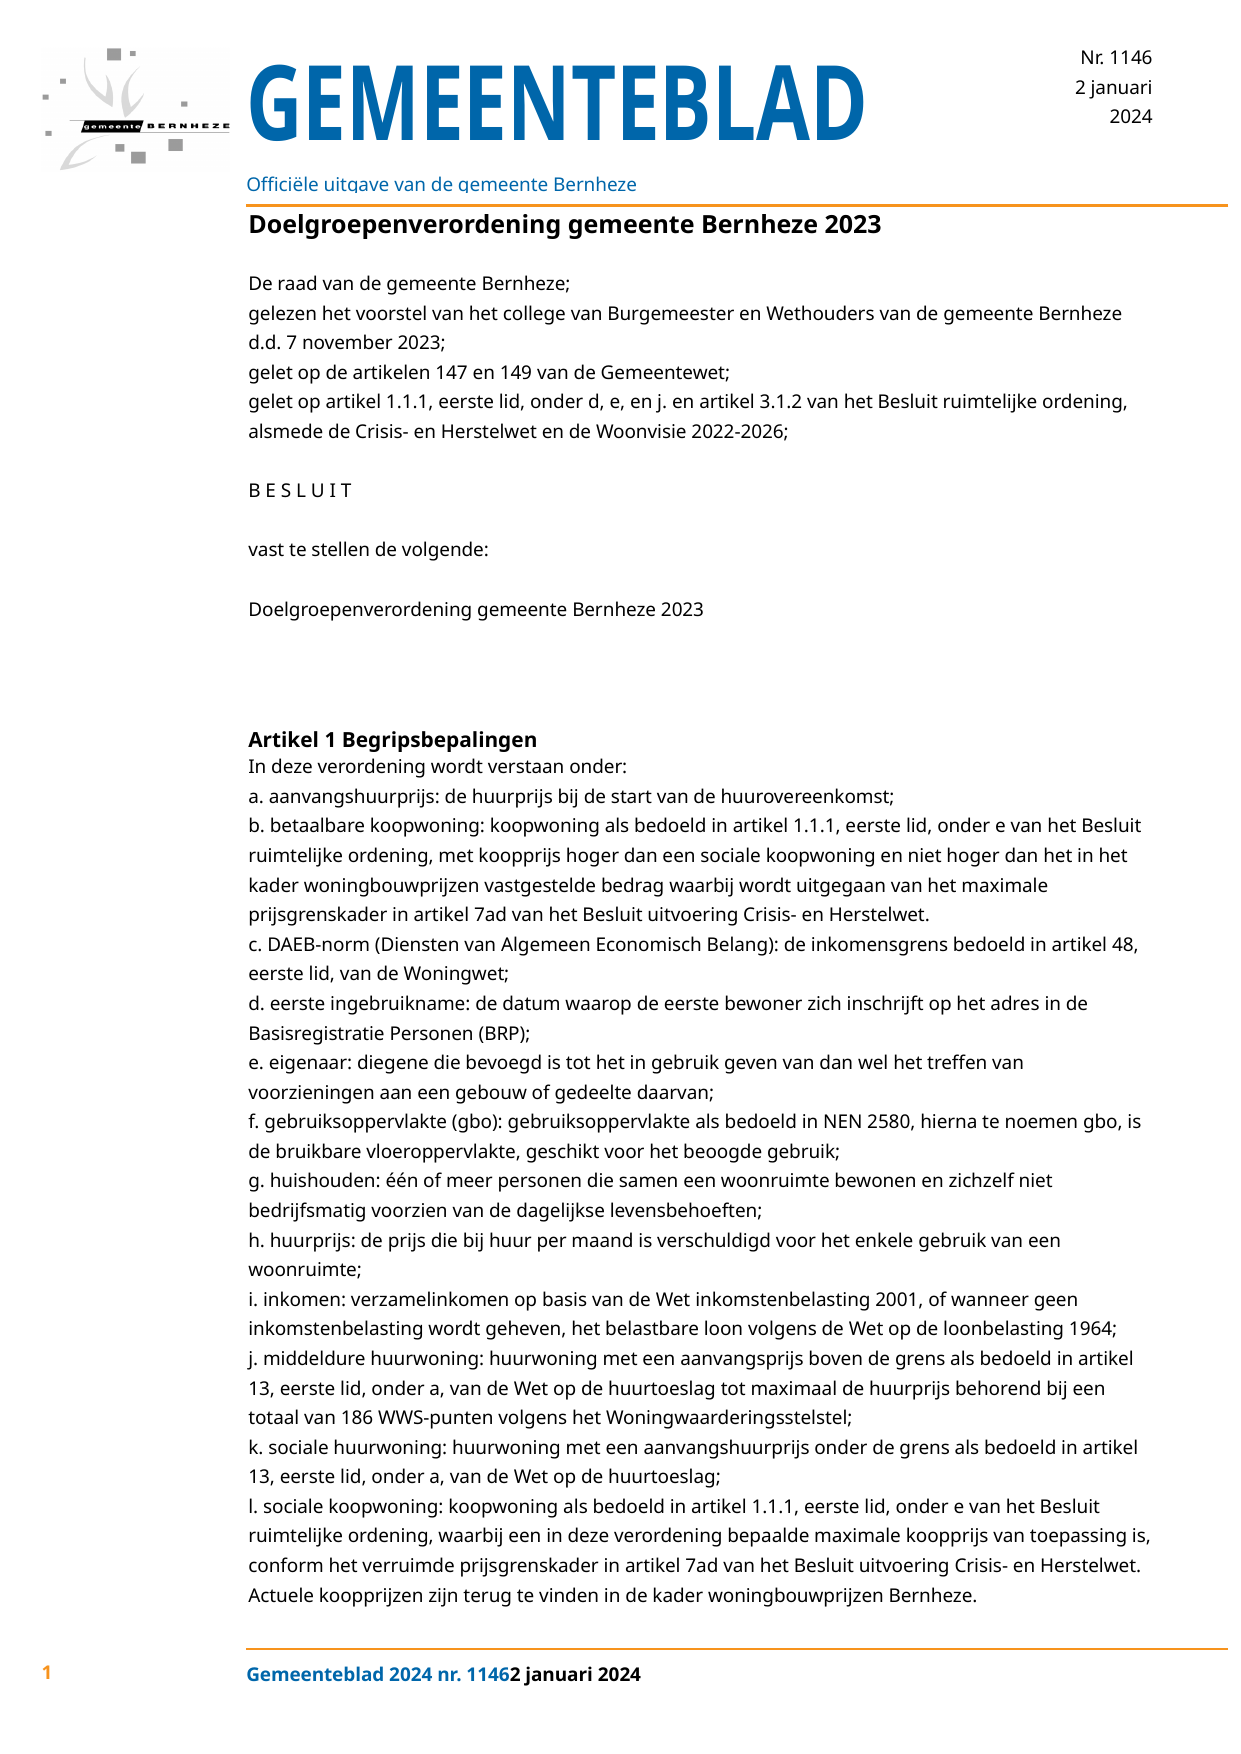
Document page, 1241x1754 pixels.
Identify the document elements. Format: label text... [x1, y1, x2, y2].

text f. gebruiksoppervlakte (gbo): gebruiksoppervlakte als bedoeld in NEN 2580, hierna te noemen gbo, is de bruikbare vloeroppervlakte, geschikt voor het beoogde gebruik; [248, 1108, 1152, 1164]
text k. sociale huurwoning: huurwoning met een aanvangshuurprijs onder de grens als bedoeld in artikel 13, eerste lid, onder a, van de Wet op de huurtoeslag; [248, 1434, 1152, 1489]
text gelet op artikel 1.1.1, eerste lid, onder d, e, en j. en artikel 3.1.2 van het Besluit ruimtelijke ordening, alsmede de Crisis- en Herstelwet en de Woonvisie 2022-2026; [248, 389, 1152, 444]
text i. inkomen: verzamelinkomen op basis van de Wet inkomstenbelasting 2001, of wanneer geen inkomstenbelasting wordt geheven, het belastbare loon volgens de Wet op de loonbelasting 1964; [248, 1286, 1152, 1341]
text b. betaalbare koopwoning: koopwoning als bedoeld in artikel 1.1.1, eerste lid, onder e van het Besluit ruimtelijke ordening, met koopprijs hoger dan een sociale koopwoning en niet hoger dan het in het kader woningbouwprijzen vastgestelde bedrag waarbij wordt uitgegaan van het maximale prijsgrenskader in artikel 7ad van het Besluit uitvoering Crisis- en Herstelwet. [248, 813, 1152, 927]
text B E S L U I T [248, 477, 1152, 503]
text c. DAEB-norm (Diensten van Algemeen Economisch Belang): de inkomensgrens bedoeld in artikel 48, eerste lid, van de Woningwet; [248, 931, 1152, 986]
text a. aanvangshuurprijs: de huurprijs bij de start van de huurovereenkomst; [248, 783, 1152, 809]
text l. sociale koopwoning: koopwoning als bedoeld in artikel 1.1.1, eerste lid, onder e van het Besluit ruimtelijke ordening, waarbij een in deze verordening bepaalde maximale koopprijs van toepassing is, conform het verruimde prijsgrenskader in artikel 7ad van het Besluit uitvoering Crisis- en Herstelwet. Actuele koopprijzen zijn terug te vinden in de kader woningbouwprijzen Bernheze. [248, 1493, 1152, 1607]
text g. huishouden: één of meer personen die samen een woonruimte bewonen en zichzelf niet bedrijfsmatig voorzien van de dagelijkse levensbehoeften; [248, 1168, 1152, 1223]
text In deze verordening wordt verstaan onder: [248, 753, 1152, 779]
text vast te stellen de volgende: [248, 537, 1152, 562]
text gelet op de artikelen 147 en 149 van de Gemeentewet; [248, 359, 1152, 385]
text Doelgroepenverordening gemeente Bernheze 2023 [248, 207, 1152, 241]
picture [41, 47, 231, 172]
text gelezen het voorstel van het college van Burgemeester en Wethouders van de gemeente Bernheze d.d. 7 november 2023; [248, 300, 1152, 355]
text Doelgroepenverordening gemeente Bernheze 2023 [248, 596, 1152, 621]
text De raad van de gemeente Bernheze; [248, 270, 1152, 296]
text Artikel 1 Begripsbepalingen [248, 725, 1152, 753]
text e. eigenaar: diegene die bevoegd is tot het in gebruik geven van dan wel het treffen van voorzieningen aan een gebouw of gedeelte daarvan; [248, 1049, 1152, 1104]
text d. eerste ingebruikname: de datum waarop de eerste bewoner zich inschrijft op het adres in de Basisregistratie Personen (BRP); [248, 990, 1152, 1045]
text h. huurprijs: de prijs die bij huur per maand is verschuldigd voor het enkele gebruik van een woonruimte; [248, 1227, 1152, 1282]
text j. middeldure huurwoning: huurwoning met een aanvangsprijs boven de grens als bedoeld in artikel 13, eerste lid, onder a, van de Wet op de huurtoeslag tot maximaal de huurprijs behorend bij een totaal van 186 WWS-punten volgens het Woningwaarderingsstelstel; [248, 1345, 1152, 1430]
